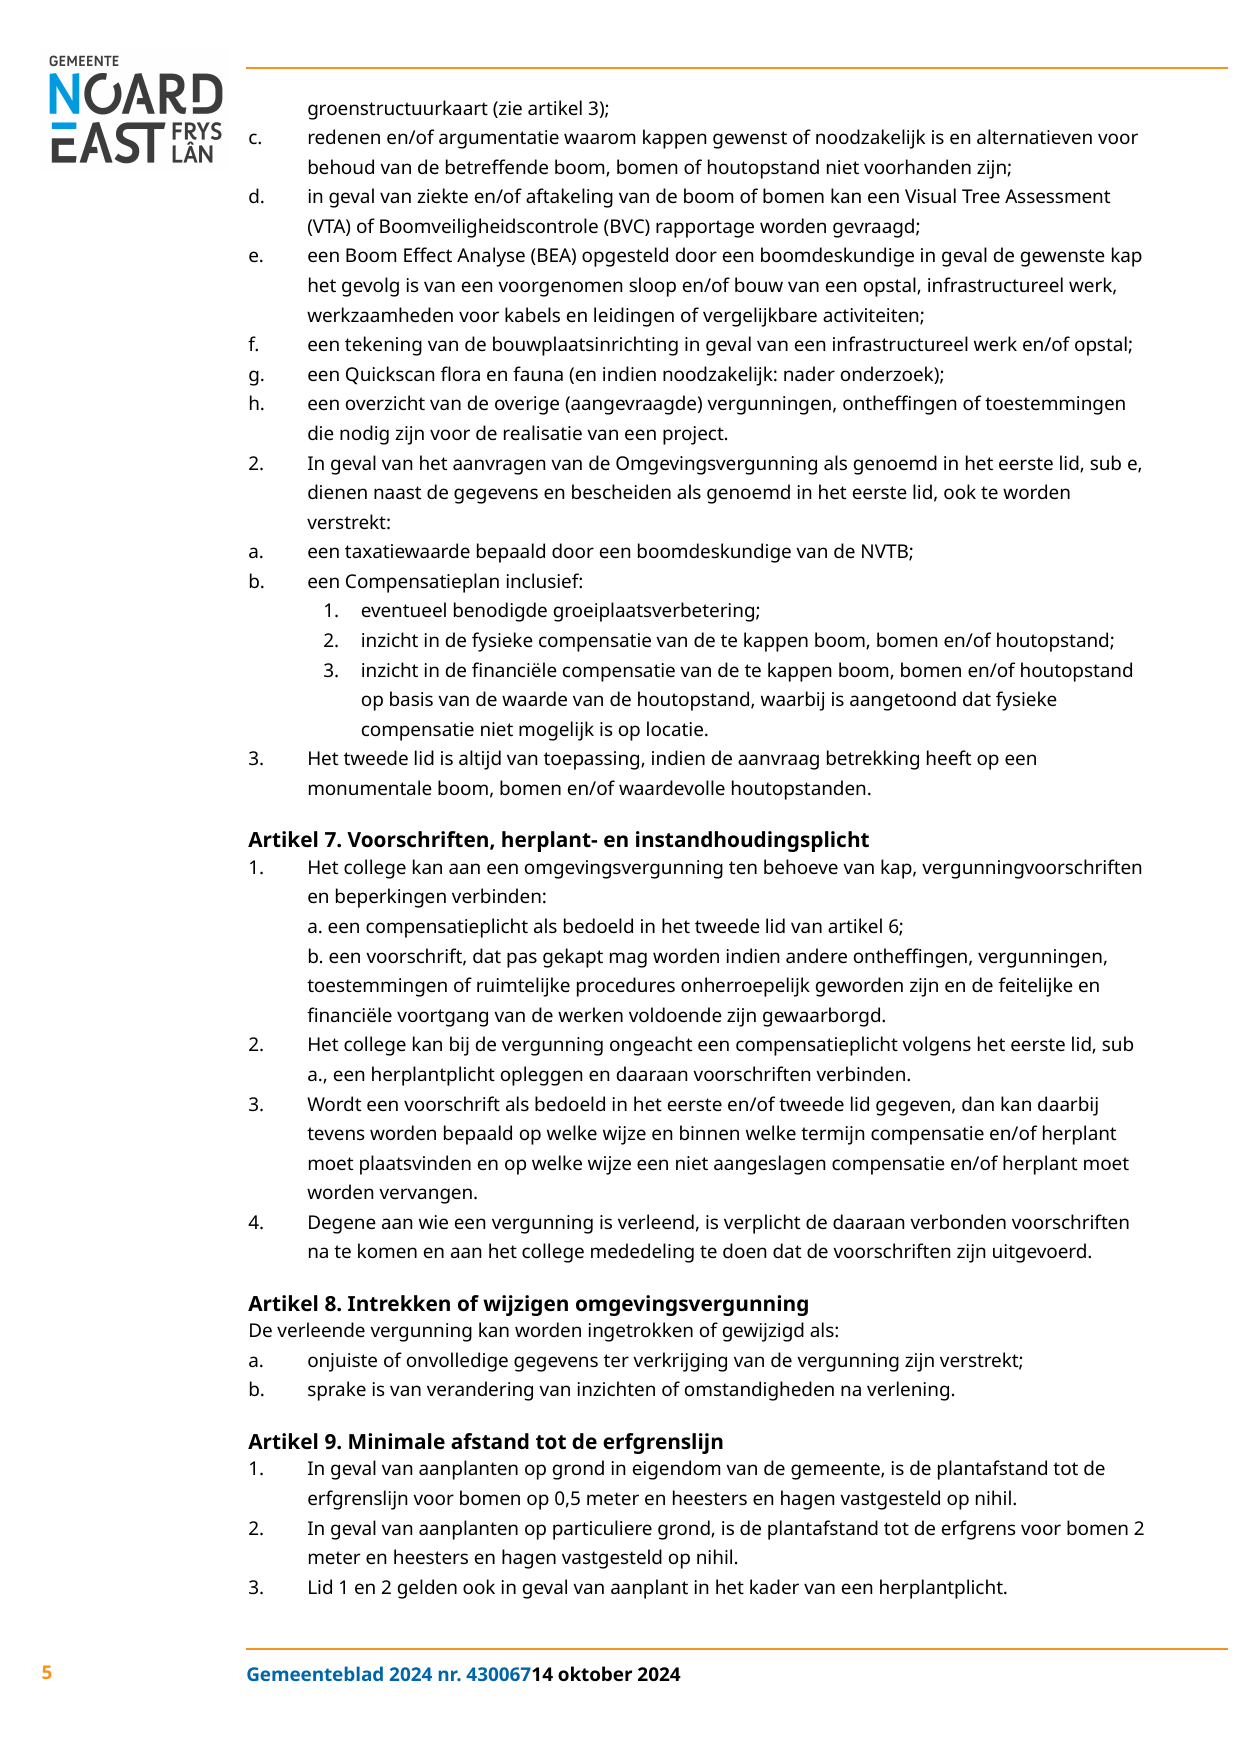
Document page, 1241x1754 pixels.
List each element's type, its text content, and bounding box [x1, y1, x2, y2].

list Het college kan bij de vergunning ongeacht een compensatieplicht volgens het eerste lid, sub a., een herplantplicht opleggen en daaraan voorschriften verbinden. [248, 1032, 1152, 1087]
list Het tweede lid is altijd van toepassing, indien de aanvraag betrekking heeft op een monumentale boom, bomen en/of waardevolle houtopstanden. [248, 746, 1152, 801]
list inzicht in de financiële compensatie van de te kappen boom, bomen en/of houtopstand op basis van de waarde van de houtopstand, waarbij is aangetoond dat fysieke compensatie niet mogelijk is op locatie. [323, 657, 1152, 742]
list een Compensatieplan inclusief: [248, 568, 1152, 594]
list In geval van aanplanten op grond in eigendom van de gemeente, is de plantafstand tot de erfgrenslijn voor bomen op 0,5 meter en heesters en hagen vastgesteld op nihil. [248, 1456, 1152, 1511]
list Wordt een voorschrift als bedoeld in het eerste en/of tweede lid gegeven, dan kan daarbij tevens worden bepaald op welke wijze en binnen welke termijn compensatie en/of herplant moet plaatsvinden en op welke wijze een niet aangeslagen compensatie en/of herplant moet worden vervangen. [248, 1091, 1152, 1205]
list groenstructuurkaart (zie artikel 3); [248, 95, 1152, 121]
list In geval van aanplanten op particuliere grond, is de plantafstand tot de erfgrens voor bomen 2 meter en heesters en hagen vastgesteld op nihil. [248, 1515, 1152, 1570]
list In geval van het aanvragen van de Omgevingsvergunning als genoemd in het eerste lid, sub e, dienen naast de gegevens en bescheiden als genoemd in het eerste lid, ook te worden verstrekt: [248, 450, 1152, 535]
text De verleende vergunning kan worden ingetrokken of gewijzigd als: [248, 1317, 1152, 1343]
list a. een compensatieplicht als bedoeld in het tweede lid van artikel 6; [248, 913, 1152, 939]
list Het college kan aan een omgevingsvergunning ten behoeve van kap, vergunningvoorschriften en beperkingen verbinden: [248, 854, 1152, 909]
list b. een voorschrift, dat pas gekapt mag worden indien andere ontheffingen, vergunningen, toestemmingen of ruimtelijke procedures onherroepelijk geworden zijn en de feitelijke en financiële voortgang van de werken voldoende zijn gewaarborgd. [248, 943, 1152, 1028]
list redenen en/of argumentatie waarom kappen gewenst of noodzakelijk is en alternatieven voor behoud van de betreffende boom, bomen of houtopstand niet voorhanden zijn; [248, 124, 1152, 180]
list een Quickscan flora en fauna (en indien noodzakelijk: nader onderzoek); [248, 361, 1152, 387]
list eventueel benodigde groeiplaatsverbetering; [323, 598, 1152, 623]
text Artikel 9. Minimale afstand tot de erfgrenslijn [248, 1427, 1152, 1456]
list sprake is van verandering van inzichten of omstandigheden na verlening. [248, 1377, 1152, 1402]
list Degene aan wie een vergunning is verleend, is verplicht de daaraan verbonden voorschriften na te komen en aan het college mededeling te doen dat de voorschriften zijn uitgevoerd. [248, 1209, 1152, 1264]
list onjuiste of onvolledige gegevens ter verkrijging van de vergunning zijn verstrekt; [248, 1347, 1152, 1373]
text Artikel 8. Intrekken of wijzigen omgevingsvergunning [248, 1289, 1152, 1317]
list een overzicht van de overige (aangevraagde) vergunningen, ontheffingen of toestemmingen die nodig zijn voor de realisatie van een project. [248, 391, 1152, 446]
list Lid 1 en 2 gelden ook in geval van aanplant in het kader van een herplantplicht. [248, 1574, 1152, 1599]
text Artikel 7. Voorschriften, herplant- en instandhoudingsplicht [248, 826, 1152, 854]
list een tekening van de bouwplaatsinrichting in geval van een infrastructureel werk en/of opstal; [248, 331, 1152, 357]
picture [41, 47, 231, 172]
list een Boom Effect Analyse (BEA) opgesteld door een boomdeskundige in geval de gewenste kap het gevolg is van een voorgenomen sloop en/of bouw van een opstal, infrastructureel werk, werkzaamheden voor kabels en leidingen of vergelijkbare activiteiten; [248, 243, 1152, 328]
list een taxatiewaarde bepaald door een boomdeskundige van de NVTB; [248, 538, 1152, 564]
list in geval van ziekte en/of aftakeling van de boom of bomen kan een Visual Tree Assessment (VTA) of Boomveiligheidscontrole (BVC) rapportage worden gevraagd; [248, 183, 1152, 239]
list inzicht in de fysieke compensatie van de te kappen boom, bomen en/of houtopstand; [323, 627, 1152, 653]
